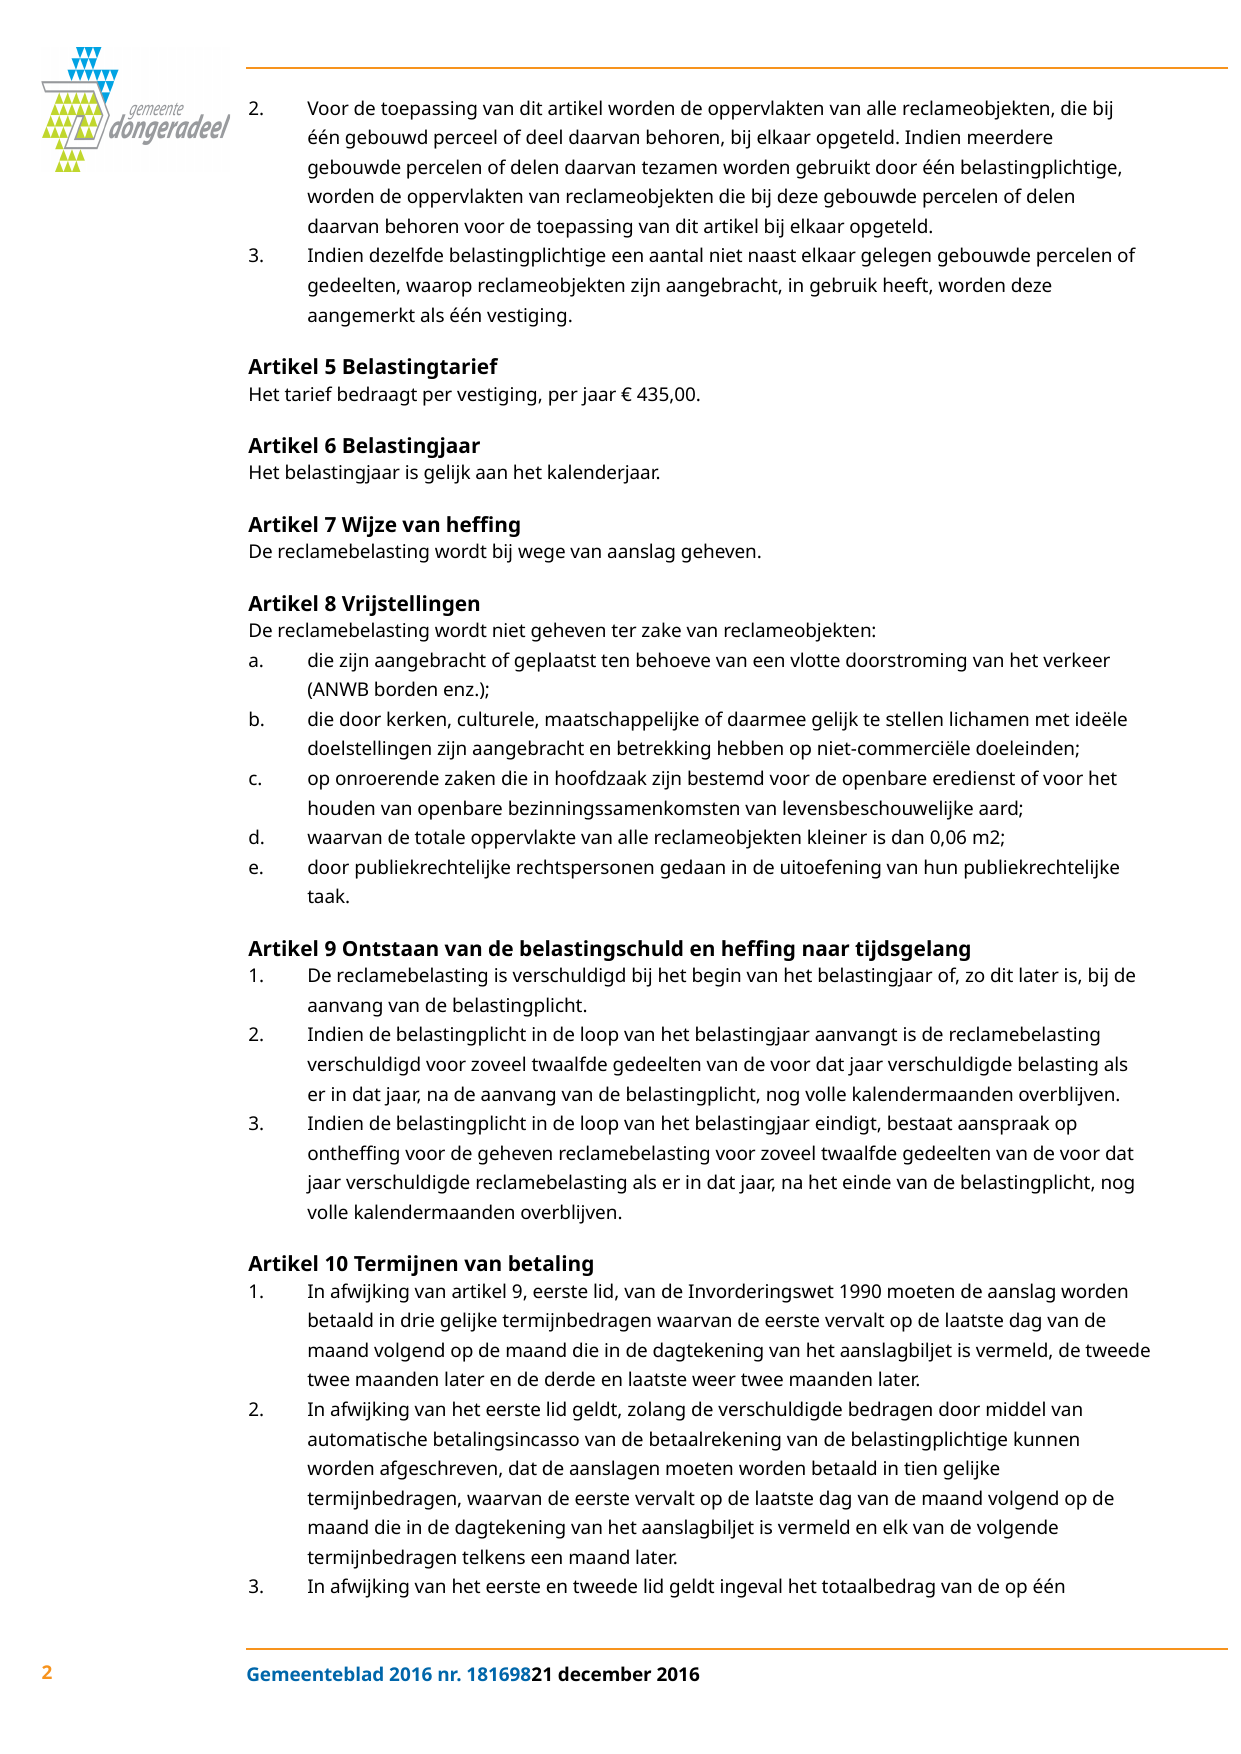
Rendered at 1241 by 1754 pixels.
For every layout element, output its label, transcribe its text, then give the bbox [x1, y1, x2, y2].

picture [107, 73, 113, 80]
list In afwijking van het eerste en tweede lid geldt ingeval het totaalbedrag van de op één [248, 1574, 1152, 1599]
text De reclamebelasting wordt bij wege van aanslag geheven. [248, 538, 1152, 564]
list In afwijking van artikel 9, eerste lid, van de Invorderingswet 1990 moeten de aanslag worden betaald in drie gelijke termijnbedragen waarvan de eerste vervalt op de laatste dag van de maand volgend op de maand die in de dagtekening van het aanslagbiljet is vermeld, de tweede twee maanden later en de derde en laatste weer twee maanden later. [248, 1278, 1152, 1392]
text Artikel 6 Belastingjaar [248, 431, 1152, 459]
text Artikel 5 Belastingtarief [248, 352, 1152, 381]
list De reclamebelasting is verschuldigd bij het begin van het belastingjaar of, zo dit later is, bij de aanvang van de belastingplicht. [248, 962, 1152, 1018]
text Artikel 9 Ontstaan van de belastingschuld en heffing naar tijdsgelang [248, 934, 1152, 962]
list Indien de belastingplicht in de loop van het belastingjaar aanvangt is de reclamebelasting verschuldigd voor zoveel twaalfde gedeelten van de voor dat jaar verschuldigde belasting als er in dat jaar, na de aanvang van de belastingplicht, nog volle kalendermaanden overblijven. [248, 1022, 1152, 1106]
text Het tarief bedraagt per vestiging, per jaar € 435,00. [248, 381, 1152, 406]
list waarvan de totale oppervlakte van alle reclameobjekten kleiner is dan 0,06 m2; [248, 824, 1152, 850]
text Artikel 8 Vrijstellingen [248, 589, 1152, 617]
text Artikel 7 Wijze van heffing [248, 510, 1152, 538]
text De reclamebelasting wordt niet geheven ter zake van reclameobjekten: [248, 617, 1152, 643]
picture [41, 47, 231, 172]
text Het belastingjaar is gelijk aan het kalenderjaar. [248, 459, 1152, 485]
picture [99, 72, 104, 80]
list op onroerende zaken die in hoofdzaak zijn bestemd voor de openbare eredienst of voor het houden van openbare bezinningssamenkomsten van levensbeschouwelijke aard; [248, 765, 1152, 821]
list Voor de toepassing van dit artikel worden de oppervlakten van alle reclameobjekten, die bij één gebouwd perceel of deel daarvan behoren, bij elkaar opgeteld. Indien meerdere gebouwde percelen of delen daarvan tezamen worden gebruikt door één belastingplichtige, worden de oppervlakten van reclameobjekten die bij deze gebouwde percelen of delen daarvan behoren voor de toepassing van dit artikel bij elkaar opgeteld. [248, 95, 1152, 239]
list die zijn aangebracht of geplaatst ten behoeve van een vlotte doorstroming van het verkeer (ANWB borden enz.); [248, 647, 1152, 702]
list door publiekrechtelijke rechtspersonen gedaan in de uitoefening van hun publiekrechtelijke taak. [248, 854, 1152, 909]
list Indien de belastingplicht in de loop van het belastingjaar eindigt, bestaat aanspraak op ontheffing voor de geheven reclamebelasting voor zoveel twaalfde gedeelten van de voor dat jaar verschuldigde reclamebelasting als er in dat jaar, na het einde van de belastingplicht, nog volle kalendermaanden overblijven. [248, 1110, 1152, 1225]
text Artikel 10 Termijnen van betaling [248, 1249, 1152, 1278]
list In afwijking van het eerste lid geldt, zolang de verschuldigde bedragen door middel van automatische betalingsincasso van de betaalrekening van de belastingplichtige kunnen worden afgeschreven, dat de aanslagen moeten worden betaald in tien gelijke termijnbedragen, waarvan de eerste vervalt op de laatste dag van de maand volgend op de maand die in de dagtekening van het aanslagbiljet is vermeld en elk van de volgende termijnbedragen telkens een maand later. [248, 1396, 1152, 1570]
list die door kerken, culturele, maatschappelijke of daarmee gelijk te stellen lichamen met ideële doelstellingen zijn aangebracht en betrekking hebben op niet-commerciële doeleinden; [248, 706, 1152, 761]
list Indien dezelfde belastingplichtige een aantal niet naast elkaar gelegen gebouwde percelen of gedeelten, waarop reclameobjekten zijn aangebracht, in gebruik heeft, worden deze aangemerkt als één vestiging. [248, 243, 1152, 328]
